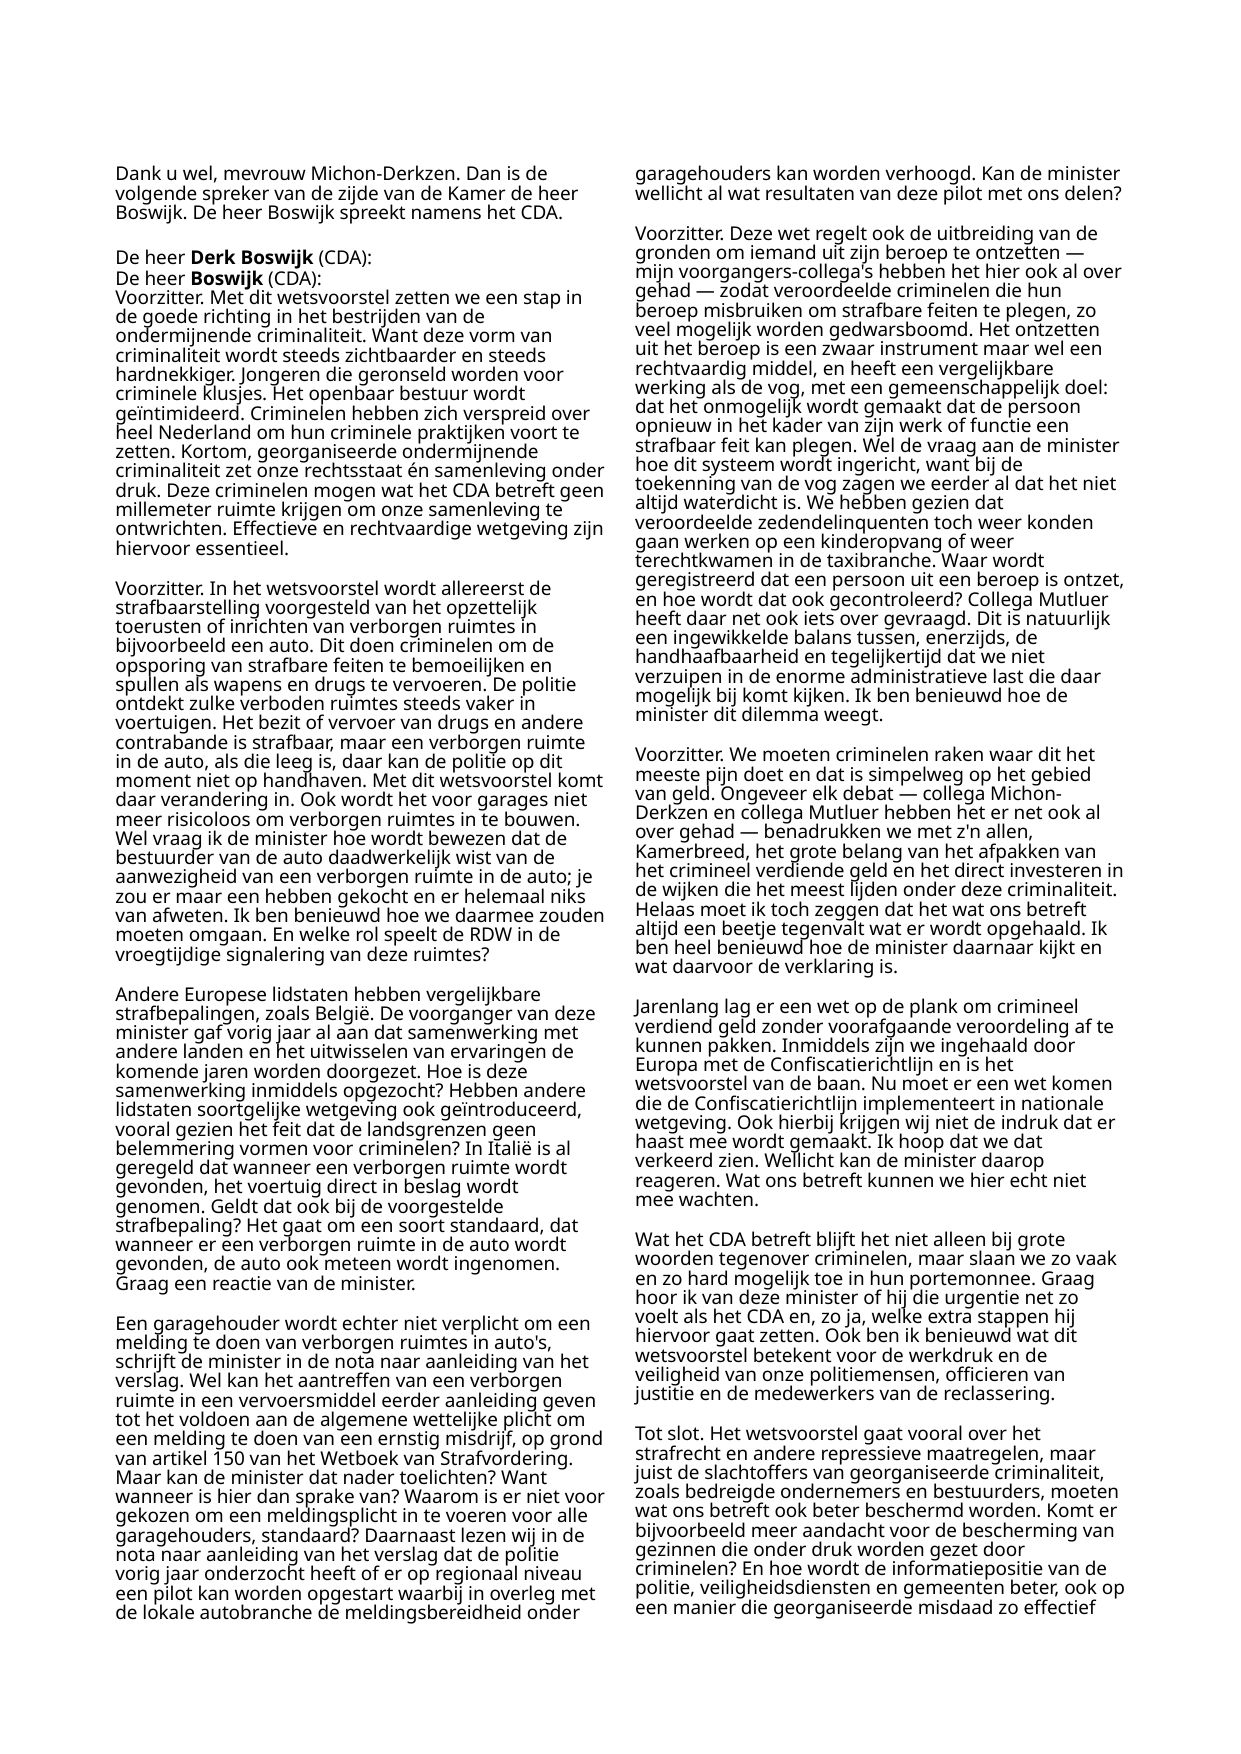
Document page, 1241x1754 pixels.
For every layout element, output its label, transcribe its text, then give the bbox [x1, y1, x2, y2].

text Voorzitter. We moeten criminelen raken waar dit het meeste pijn doet en dat is simpelweg op het gebied van geld. Ongeveer elk debat — collega Michon-Derkzen en collega Mutluer hebben het er net ook al over gehad — benadrukken we met z'n allen, Kamerbreed, het grote belang van het afpakken van het crimineel verdiende geld en het direct investeren in de wijken die het meest lijden onder deze criminaliteit. Helaas moet ik toch zeggen dat het wat ons betreft altijd een beetje tegenvalt wat er wordt opgehaald. Ik ben heel benieuwd hoe de minister daarnaar kijkt en wat daarvoor de verklaring is. [635, 746, 1125, 978]
text Voorzitter. In het wetsvoorstel wordt allereerst de strafbaarstelling voorgesteld van het opzettelijk toerusten of inrichten van verborgen ruimtes in bijvoorbeeld een auto. Dit doen criminelen om de opsporing van strafbare feiten te bemoeilijken en spullen als wapens en drugs te vervoeren. De politie ontdekt zulke verboden ruimtes steeds vaker in voertuigen. Het bezit of vervoer van drugs en andere contrabande is strafbaar, maar een verborgen ruimte in de auto, als die leeg is, daar kan de politie op dit moment niet op handhaven. Met dit wetsvoorstel komt daar verandering in. Ook wordt het voor garages niet meer risicoloos om verborgen ruimtes in te bouwen. Wel vraag ik de minister hoe wordt bewezen dat de bestuurder van de auto daadwerkelijk wist van de aanwezigheid van een verborgen ruimte in de auto; je zou er maar een hebben gekocht en er helemaal niks van afweten. Ik ben benieuwd hoe we daarmee zouden moeten omgaan. En welke rol speelt de RDW in de vroegtijdige signalering van deze ruimtes? [115, 579, 605, 965]
text Voorzitter. Deze wet regelt ook de uitbreiding van de gronden om iemand uit zijn beroep te ontzetten — mijn voorgangers-collega's hebben het hier ook al over gehad — zodat veroordeelde criminelen die hun beroep misbruiken om strafbare feiten te plegen, zo veel mogelijk worden gedwarsboomd. Het ontzetten uit het beroep is een zwaar instrument maar wel een rechtvaardig middel, en heeft een vergelijkbare werking als de vog, met een gemeenschappelijk doel: dat het onmogelijk wordt gemaakt dat de persoon opnieuw in het kader van zijn werk of functie een strafbaar feit kan plegen. Wel de vraag aan de minister hoe dit systeem wordt ingericht, want bij de toekenning van de vog zagen we eerder al dat het niet altijd waterdicht is. We hebben gezien dat veroordeelde zedendelinquenten toch weer konden gaan werken op een kinderopvang of weer terechtkwamen in de taxibranche. Waar wordt geregistreerd dat een persoon uit een beroep is ontzet, en hoe wordt dat ook gecontroleerd? Collega Mutluer heeft daar net ook iets over gevraagd. Dit is natuurlijk een ingewikkelde balans tussen, enerzijds, de handhaafbaarheid en tegelijkertijd dat we niet verzuipen in de enorme administratieve last die daar mogelijk bij komt kijken. Ik ben benieuwd hoe de minister dit dilemma weegt. [635, 224, 1125, 726]
text De heer Boswijk (CDA): [115, 270, 605, 289]
text Dank u wel, mevrouw Michon-Derkzen. Dan is de volgende spreker van de zijde van de Kamer de heer Boswijk. De heer Boswijk spreekt namens het CDA. [115, 165, 605, 223]
text Wat het CDA betreft blijft het niet alleen bij grote woorden tegenover criminelen, maar slaan we zo vaak en zo hard mogelijk toe in hun portemonnee. Graag hoor ik van deze minister of hij die urgentie net zo voelt als het CDA en, zo ja, welke extra stappen hij hiervoor gaat zetten. Ook ben ik benieuwd wat dit wetsvoorstel betekent voor de werkdruk en de veiligheid van onze politiemensen, officieren van justitie en de medewerkers van de reclassering. [635, 1231, 1125, 1404]
text garagehouders kan worden verhoogd. Kan de minister wellicht al wat resultaten van deze pilot met ons delen? [635, 165, 1125, 204]
text De heer Derk Boswijk (CDA): [115, 244, 605, 270]
text Andere Europese lidstaten hebben vergelijkbare strafbepalingen, zoals België. De voorganger van deze minister gaf vorig jaar al aan dat samenwerking met andere landen en het uitwisselen van ervaringen de komende jaren worden doorgezet. Hoe is deze samenwerking inmiddels opgezocht? Hebben andere lidstaten soortgelijke wetgeving ook geïntroduceerd, vooral gezien het feit dat de landsgrenzen geen belemmering vormen voor criminelen? In Italië is al geregeld dat wanneer een verborgen ruimte wordt gevonden, het voertuig direct in beslag wordt genomen. Geldt dat ook bij de voorgestelde strafbepaling? Het gaat om een soort standaard, dat wanneer er een verborgen ruimte in de auto wordt gevonden, de auto ook meteen wordt ingenomen. Graag een reactie van de minister. [115, 986, 605, 1294]
text Jarenlang lag er een wet op de plank om crimineel verdiend geld zonder voorafgaande veroordeling af te kunnen pakken. Inmiddels zijn we ingehaald door Europa met de Confiscatierichtlijn en is het wetsvoorstel van de baan. Nu moet er een wet komen die de Confiscatierichtlijn implementeert in nationale wetgeving. Ook hierbij krijgen wij niet de indruk dat er haast mee wordt gemaakt. Ik hoop dat we dat verkeerd zien. Wellicht kan de minister daarop reageren. Wat ons betreft kunnen we hier echt niet mee wachten. [635, 998, 1125, 1210]
text Een garagehouder wordt echter niet verplicht om een melding te doen van verborgen ruimtes in auto's, schrijft de minister in de nota naar aanleiding van het verslag. Wel kan het aantreffen van een verborgen ruimte in een vervoersmiddel eerder aanleiding geven tot het voldoen aan de algemene wettelijke plicht om een melding te doen van een ernstig misdrijf, op grond van artikel 150 van het Wetboek van Strafvordering. Maar kan de minister dat nader toelichten? Want wanneer is hier dan sprake van? Waarom is er niet voor gekozen om een meldingsplicht in te voeren voor alle garagehouders, standaard? Daarnaast lezen wij in de nota naar aanleiding van het verslag dat de politie vorig jaar onderzocht heeft of er op regionaal niveau een pilot kan worden opgestart waarbij in overleg met de lokale autobranche de meldingsbereidheid onder [115, 1315, 605, 1623]
text Tot slot. Het wetsvoorstel gaat vooral over het strafrecht en andere repressieve maatregelen, maar juist de slachtoffers van georganiseerde criminaliteit, zoals bedreigde ondernemers en bestuurders, moeten wat ons betreft ook beter beschermd worden. Komt er bijvoorbeeld meer aandacht voor de bescherming van gezinnen die onder druk worden gezet door criminelen? En hoe wordt de informatiepositie van de politie, veiligheidsdiensten en gemeenten beter, ook op een manier die georganiseerde misdaad zo effectief [635, 1425, 1125, 1618]
text Voorzitter. Met dit wetsvoorstel zetten we een stap in de goede richting in het bestrijden van de ondermijnende criminaliteit. Want deze vorm van criminaliteit wordt steeds zichtbaarder en steeds hardnekkiger. Jongeren die geronseld worden voor criminele klusjes. Het openbaar bestuur wordt geïntimideerd. Criminelen hebben zich verspreid over heel Nederland om hun criminele praktijken voort te zetten. Kortom, georganiseerde ondermijnende criminaliteit zet onze rechtsstaat én samenleving onder druk. Deze criminelen mogen wat het CDA betreft geen millemeter ruimte krijgen om onze samenleving te ontwrichten. Effectieve en rechtvaardige wetgeving zijn hiervoor essentieel. [115, 289, 605, 559]
